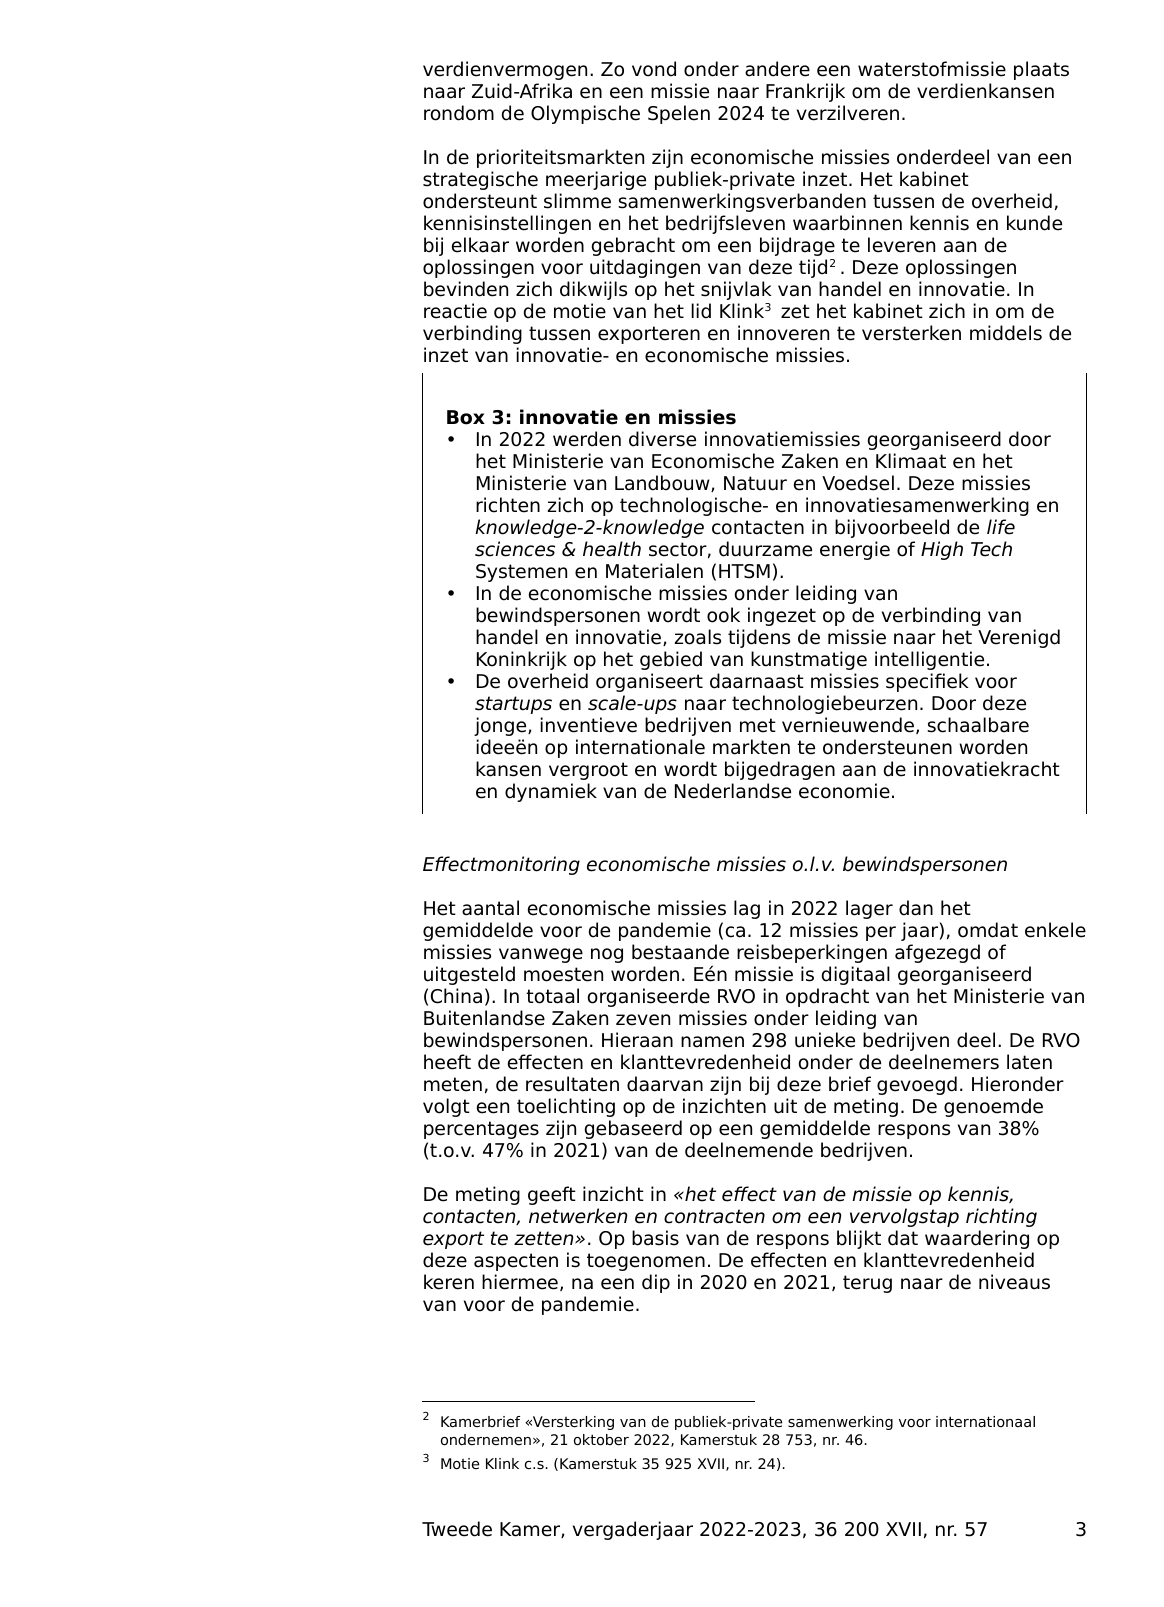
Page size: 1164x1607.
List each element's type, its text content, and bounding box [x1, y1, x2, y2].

text Motie Klink c.s. (Kamerstuk 35 925 XVII, nr. 24). [422, 1452, 1087, 1474]
text Kamerbrief «Versterking van de publiek-private samenwerking voor internationaal ondernemen», 21 oktober 2022, Kamerstuk 28 753, nr. 46. [422, 1410, 1087, 1449]
text De meting geeft inzicht in «het effect van de missie op kennis, contacten, netwerken en contracten om een vervolgstap richting export te zetten». Op basis van de respons blijkt dat waardering op deze aspecten is toegenomen. De effecten en klanttevredenheid keren hiermee, na een dip in 2020 en 2021, terug naar de niveaus van voor de pandemie. [422, 1184, 1087, 1316]
text In de prioriteitsmarkten zijn economische missies onderdeel van een strategische meerjarige publiek-private inzet. Het kabinet ondersteunt slimme samenwerkingsverbanden tussen de overheid, kennisinstellingen en het bedrijfsleven waarbinnen kennis en kunde bij elkaar worden gebracht om een bijdrage te leveren aan de oplossingen voor uitdagingen van deze tijd. Deze oplossingen bevinden zich dikwijls op het snijvlak van handel en innovatie. In reactie op de motie van het lid Klink zet het kabinet zich in om de verbinding tussen exporteren en innoveren te versterken middels de inzet van innovatie- en economische missies. [422, 147, 1087, 367]
subtitle Effectmonitoring economische missies o.l.v. bewindspersonen [422, 854, 1087, 876]
table_header Box 3: innovatie en missies • In 2022 werden diverse innovatiemissies georganiseerd door het Ministerie van Economische Zaken en Klimaat en het Ministerie van Landbouw, Natuur en Voedsel. Deze missies richten zich op technologische- en innovatiesamenwerking en knowledge-2-knowledge contacten in bijvoorbeeld de life sciences & health sector, duurzame energie of High Tech Systemen en Materialen (HTSM). • In de economische missies onder leiding van bewindspersonen wordt ook ingezet op de verbinding van handel en innovatie, zoals tijdens de missie naar het Verenigd Koninkrijk op het gebied van kunstmatige intelligentie. • De overheid organiseert daarnaast missies specifiek voor startups en scale-ups naar technologiebeurzen. Door deze jonge, inventieve bedrijven met vernieuwende, schaalbare ideeën op internationale markten te ondersteunen worden kansen vergroot en wordt bijgedragen aan de innovatiekracht en dynamiek van de Nederlandse economie. [423, 373, 1086, 814]
text Het aantal economische missies lag in 2022 lager dan het gemiddelde voor de pandemie (ca. 12 missies per jaar), omdat enkele missies vanwege nog bestaande reisbeperkingen afgezegd of uitgesteld moesten worden. Eén missie is digitaal georganiseerd (China). In totaal organiseerde RVO in opdracht van het Ministerie van Buitenlandse Zaken zeven missies onder leiding van bewindspersonen. Hieraan namen 298 unieke bedrijven deel. De RVO heeft de effecten en klanttevredenheid onder de deelnemers laten meten, de resultaten daarvan zijn bij deze brief gevoegd. Hieronder volgt een toelichting op de inzichten uit de meting. De genoemde percentages zijn gebaseerd op een gemiddelde respons van 38% (t.o.v. 47% in 2021) van de deelnemende bedrijven. [422, 898, 1087, 1162]
text verdienvermogen. Zo vond onder andere een waterstofmissie plaats naar Zuid-Afrika en een missie naar Frankrijk om de verdienkansen rondom de Olympische Spelen 2024 te verzilveren. [422, 59, 1087, 125]
